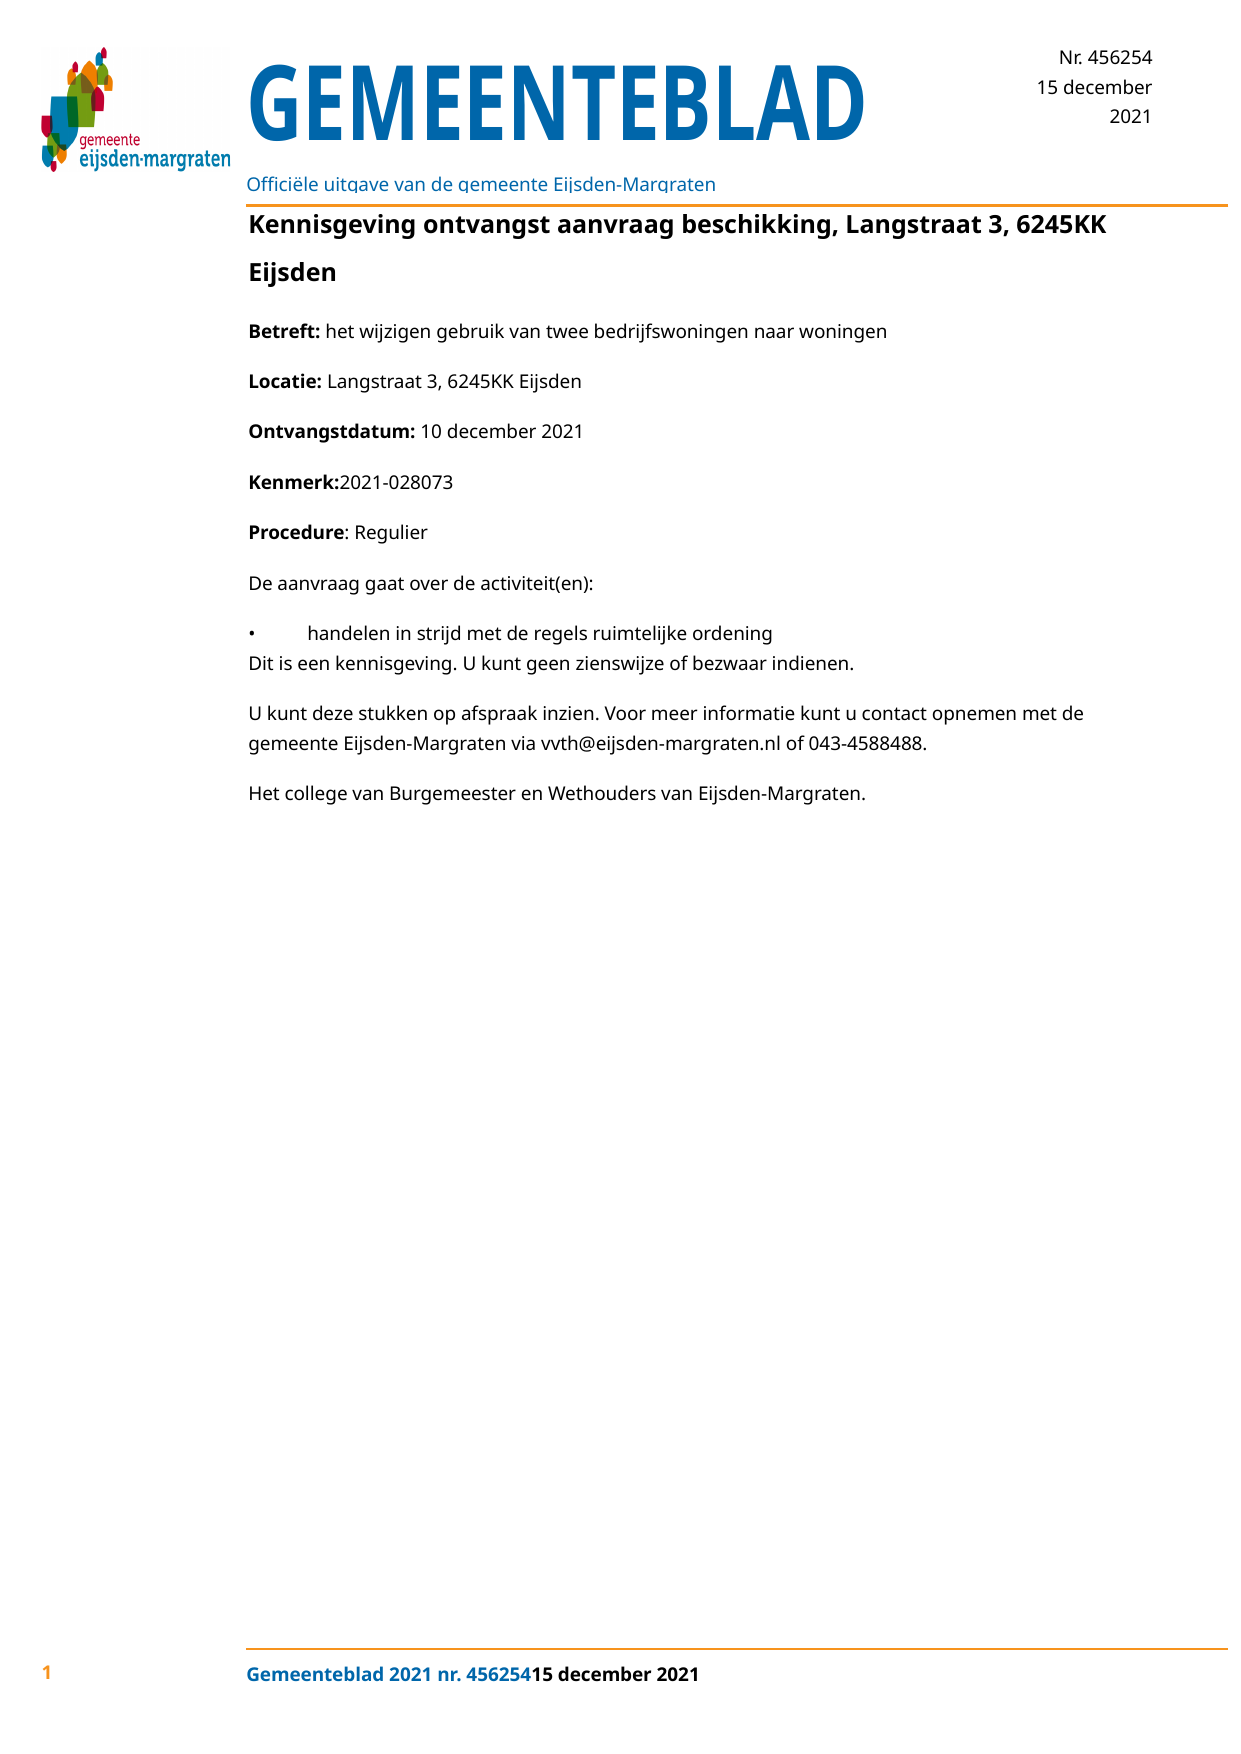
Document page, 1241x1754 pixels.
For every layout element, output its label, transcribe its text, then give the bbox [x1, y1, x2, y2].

text De aanvraag gaat over de activiteit(en): [248, 570, 1152, 596]
text Betreft: het wijzigen gebruik van twee bedrijfswoningen naar woningen [248, 318, 1152, 344]
text U kunt deze stukken op afspraak inzien. Voor meer informatie kunt u contact opnemen met de gemeente Eijsden-Margraten via vvth@eijsden-margraten.nl of 043-4588488. [248, 700, 1152, 756]
text Procedure: Regulier [248, 519, 1152, 545]
text Locatie: Langstraat 3, 6245KK Eijsden [248, 368, 1152, 394]
picture [41, 47, 231, 172]
text Dit is een kennisgeving. U kunt geen zienswijze of bezwaar indienen. [248, 650, 1152, 676]
list handelen in strijd met de regels ruimtelijke ordening [248, 620, 1152, 646]
text Het college van Burgemeester en Wethouders van Eijsden-Margraten. [248, 780, 1152, 806]
text Kenmerk:2021-028073 [248, 469, 1152, 495]
text Ontvangstdatum: 10 december 2021 [248, 419, 1152, 444]
text Kennisgeving ontvangst aanvraag beschikking, Langstraat 3, 6245KK Eijsden [248, 207, 1152, 288]
